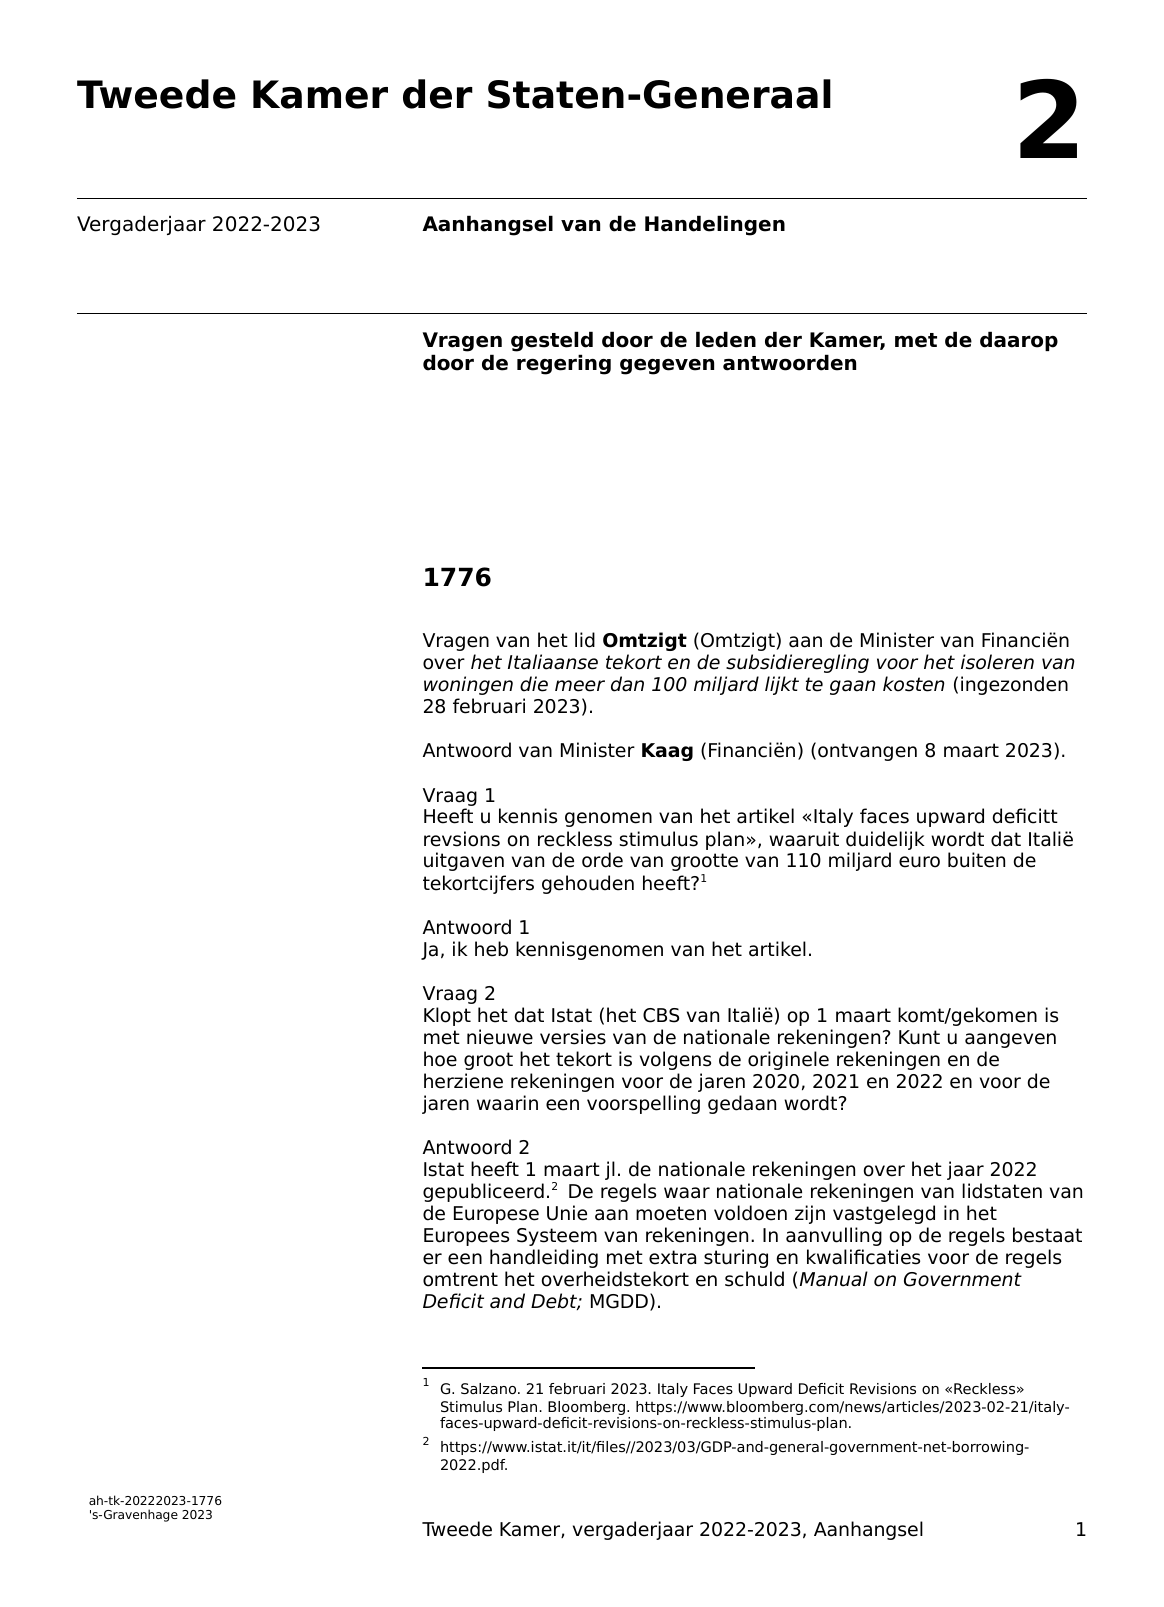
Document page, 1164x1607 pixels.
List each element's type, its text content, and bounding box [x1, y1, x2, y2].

table_cell [77, 314, 422, 375]
table_cell Aanhangsel van de Handelingen [422, 199, 1087, 313]
text Istat heeft 1 maart jl. de nationale rekeningen over het jaar 2022 gepubliceerd. De regels waar nationale rekeningen van lidstaten van de Europese Unie aan moeten voldoen zijn vastgelegd in het Europees Systeem van rekeningen. In aanvulling op de regels bestaat er een handleiding met extra sturing en kwalificaties voor de regels omtrent het overheidstekort en schuld (Manual on Government Deficit and Debt; MGDD). [422, 1159, 1087, 1313]
text Vragen van het lid Omtzigt (Omtzigt) aan de Minister van Financiën over het Italiaanse tekort en de subsidieregling voor het isoleren van woningen die meer dan 100 miljard lijkt te gaan kosten (ingezonden 28 februari 2023). [422, 630, 1087, 718]
text 's-Gravenhage 2023 [88, 1508, 323, 1522]
text Vraag 1 [422, 784, 1087, 806]
table_cell Vragen gesteld door de leden der Kamer, met de daarop door de regering gegeven antwoorden [422, 314, 1087, 375]
text ah-tk-20222023-1776 [88, 1494, 323, 1508]
text Klopt het dat Istat (het CBS van Italië) op 1 maart komt/gekomen is met nieuwe versies van de nationale rekeningen? Kunt u aangeven hoe groot het tekort is volgens de originele rekeningen en de herziene rekeningen voor de jaren 2020, 2021 en 2022 en voor de jaren waarin een voorspelling gedaan wordt? [422, 1005, 1087, 1114]
text Ja, ik heb kennisgenomen van het artikel. [422, 938, 1087, 961]
table_header Tweede Kamer der Staten-Generaal [77, 59, 886, 198]
table_header 2 [886, 59, 1087, 198]
text Antwoord 2 [422, 1137, 1087, 1159]
text G. Salzano. 21 februari 2023. Italy Faces Upward Deficit Revisions on «Reckless» Stimulus Plan. Bloomberg. https://www.bloomberg.com/news/articles/2023-02-21/italy-faces-upward-deficit-revisions-on-reckless-stimulus-plan. [422, 1377, 1087, 1432]
text 1776 [422, 563, 1087, 592]
text Antwoord van Minister Kaag (Financiën) (ontvangen 8 maart 2023). [422, 740, 1087, 762]
text https://www.istat.it/it/files//2023/03/GDP-and-general-government-net-borrowing-2022.pdf. [422, 1435, 1087, 1474]
text Antwoord 1 [422, 917, 1087, 938]
text Heeft u kennis genomen van het artikel «Italy faces upward deficitt revsions on reckless stimulus plan», waaruit duidelijk wordt dat Italië uitgaven van de orde van grootte van 110 miljard euro buiten de tekortcijfers gehouden heeft? [422, 806, 1087, 894]
table_cell Vergaderjaar 2022-2023 [77, 199, 422, 313]
text Vraag 2 [422, 983, 1087, 1005]
